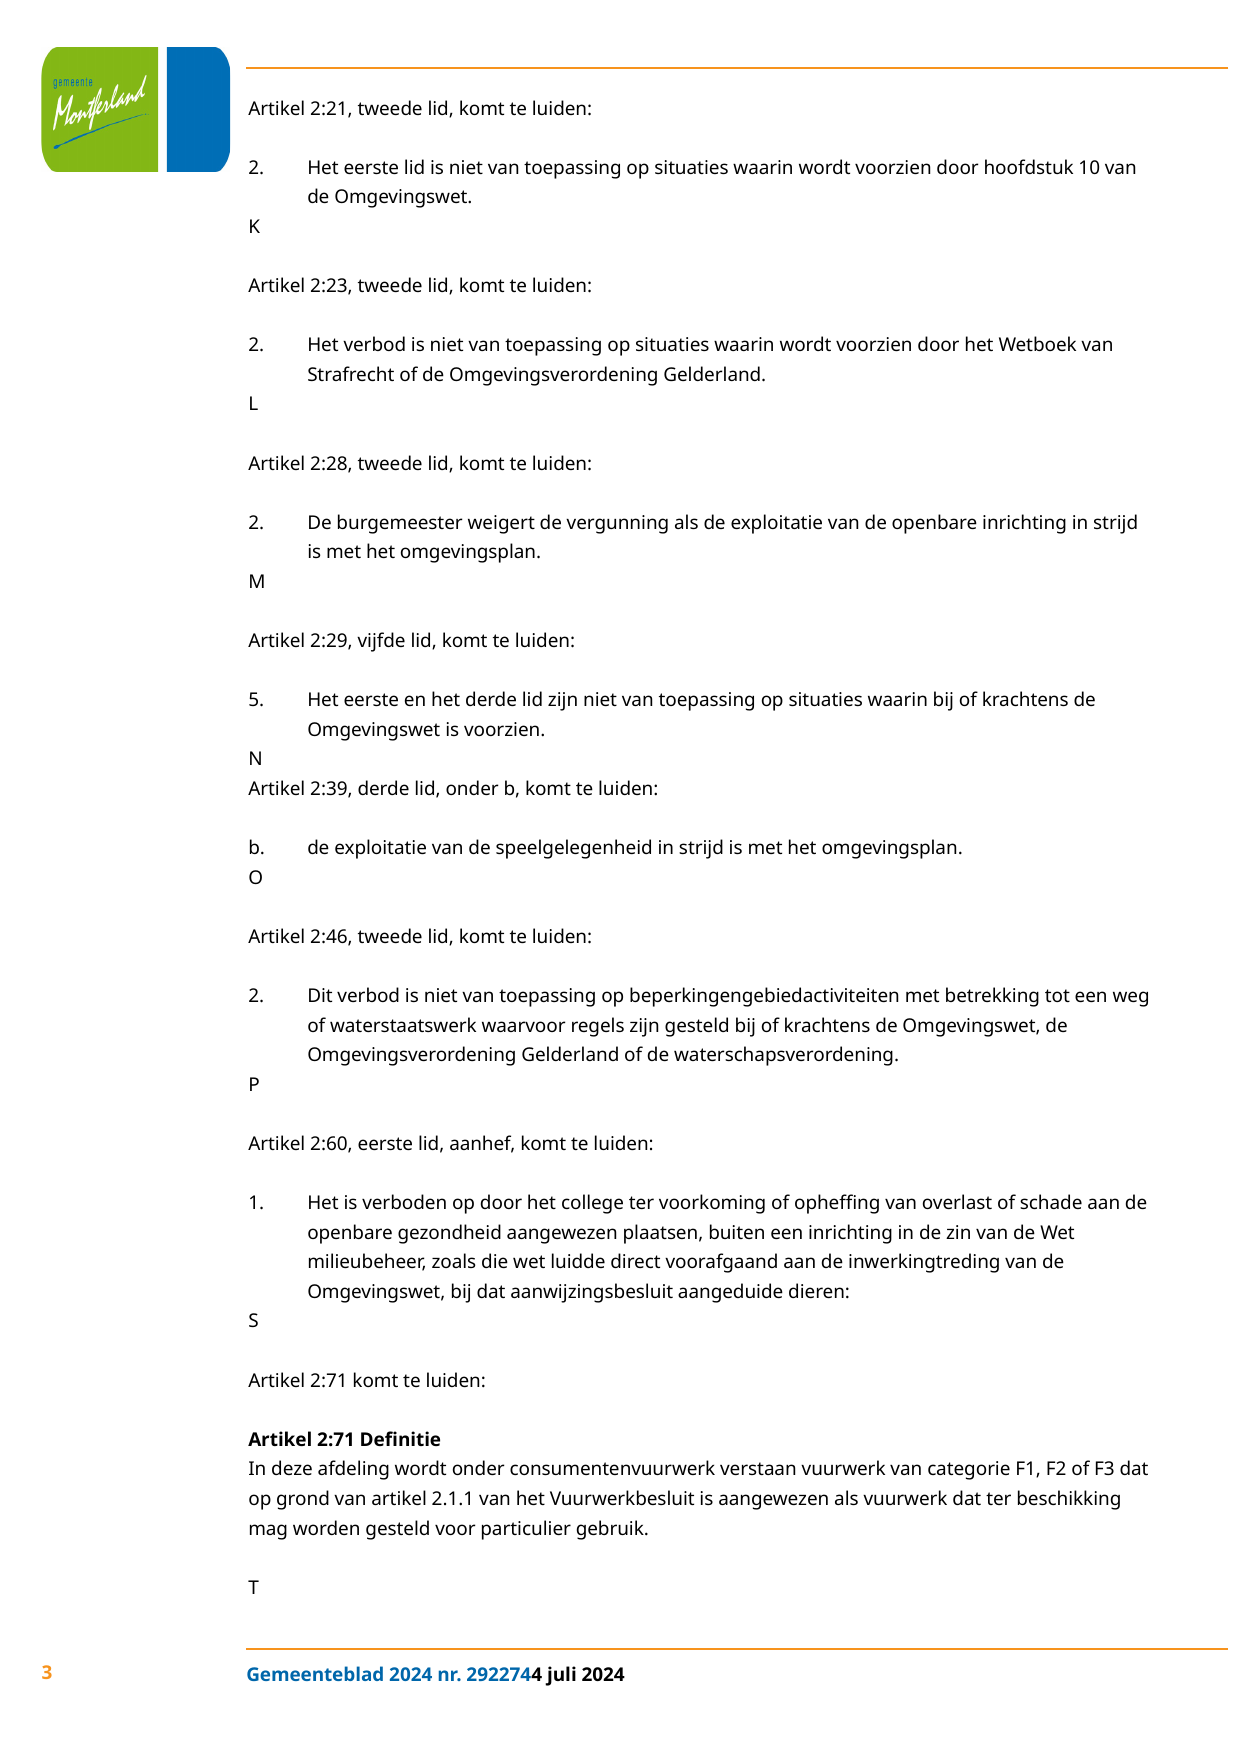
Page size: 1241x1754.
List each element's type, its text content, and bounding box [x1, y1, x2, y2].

text M [248, 568, 1152, 594]
text In deze afdeling wordt onder consumentenvuurwerk verstaan vuurwerk van categorie F1, F2 of F3 dat op grond van artikel 2.1.1 van het Vuurwerkbesluit is aangewezen als vuurwerk dat ter beschikking mag worden gesteld voor particulier gebruik. [248, 1456, 1152, 1541]
list De burgemeester weigert de vergunning als de exploitatie van de openbare inrichting in strijd is met het omgevingsplan. [248, 509, 1152, 564]
text S [248, 1308, 1152, 1333]
list de exploitatie van de speelgelegenheid in strijd is met het omgevingsplan. [248, 834, 1152, 860]
text L [248, 391, 1152, 416]
text Artikel 2:39, derde lid, onder b, komt te luiden: [248, 775, 1152, 801]
picture [41, 47, 231, 172]
text K [248, 213, 1152, 239]
text T [248, 1574, 1152, 1600]
text Artikel 2:60, eerste lid, aanhef, komt te luiden: [248, 1130, 1152, 1156]
text Artikel 2:29, vijfde lid, komt te luiden: [248, 627, 1152, 653]
text Artikel 2:23, tweede lid, komt te luiden: [248, 272, 1152, 298]
text Artikel 2:71 komt te luiden: [248, 1367, 1152, 1393]
text O [248, 864, 1152, 890]
list Het eerste en het derde lid zijn niet van toepassing op situaties waarin bij of krachtens de Omgevingswet is voorzien. [248, 686, 1152, 742]
text P [248, 1071, 1152, 1097]
list Dit verbod is niet van toepassing op beperkingengebiedactiviteiten met betrekking tot een weg of waterstaatswerk waarvoor regels zijn gesteld bij of krachtens de Omgevingswet, de Omgevingsverordening Gelderland of de waterschapsverordening. [248, 982, 1152, 1067]
list Het verbod is niet van toepassing op situaties waarin wordt voorzien door het Wetboek van Strafrecht of de Omgevingsverordening Gelderland. [248, 331, 1152, 387]
text Artikel 2:71 Definitie [248, 1426, 1152, 1452]
text Artikel 2:46, tweede lid, komt te luiden: [248, 923, 1152, 949]
text Artikel 2:28, tweede lid, komt te luiden: [248, 450, 1152, 476]
text Artikel 2:21, tweede lid, komt te luiden: [248, 95, 1152, 121]
list Het is verboden op door het college ter voorkoming of opheffing van overlast of schade aan de openbare gezondheid aangewezen plaatsen, buiten een inrichting in de zin van de Wet milieubeheer, zoals die wet luidde direct voorafgaand aan de inwerkingtreding van de Omgevingswet, bij dat aanwijzingsbesluit aangeduide dieren: [248, 1189, 1152, 1304]
list Het eerste lid is niet van toepassing op situaties waarin wordt voorzien door hoofdstuk 10 van de Omgevingswet. [248, 154, 1152, 209]
text N [248, 746, 1152, 771]
